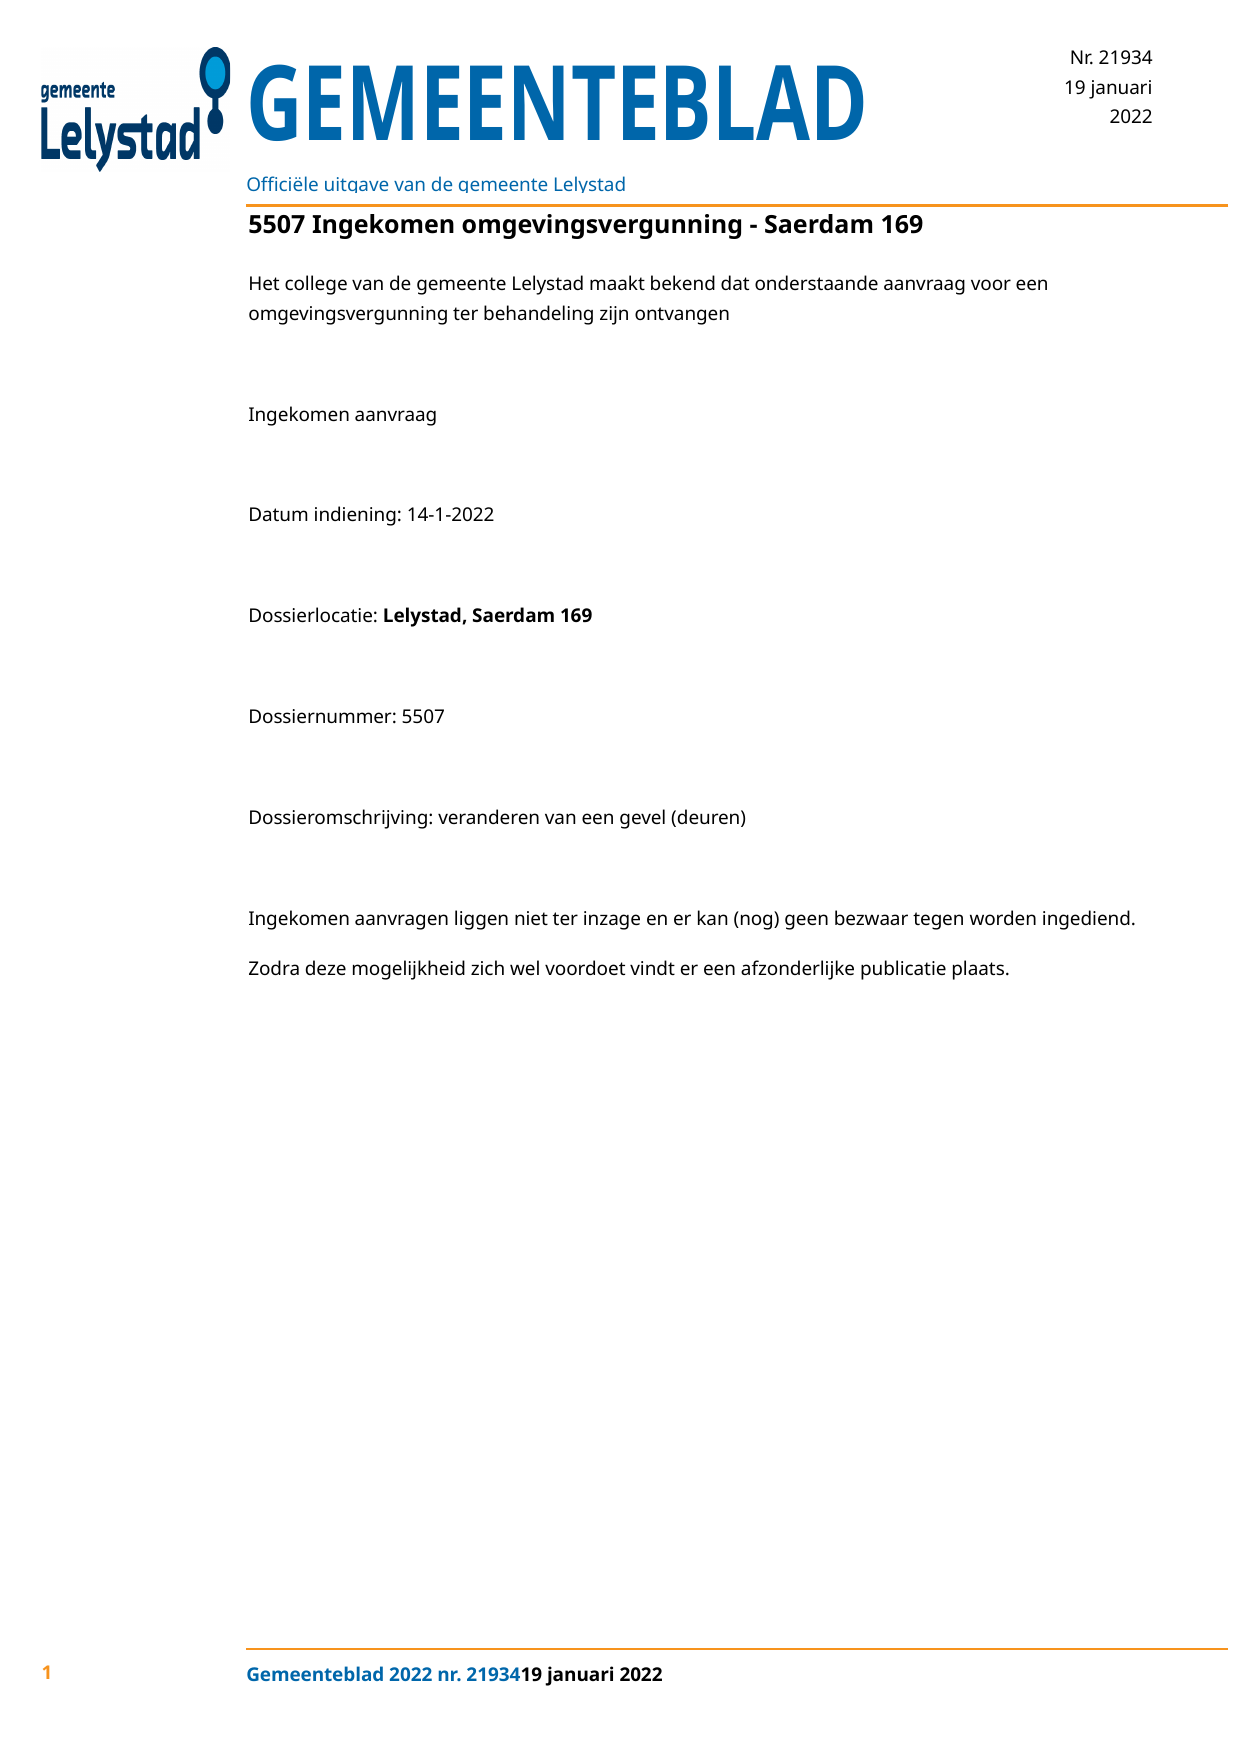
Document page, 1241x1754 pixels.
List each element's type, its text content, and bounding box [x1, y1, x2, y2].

text Dossieromschrijving: veranderen van een gevel (deuren) [248, 804, 1152, 830]
text 5507 Ingekomen omgevingsvergunning - Saerdam 169 [248, 207, 1152, 241]
text Ingekomen aanvragen liggen niet ter inzage en er kan (nog) geen bezwaar tegen worden ingediend. [248, 905, 1152, 931]
text Dossierlocatie: Lelystad, Saerdam 169 [248, 602, 1152, 628]
text Datum indiening: 14-1-2022 [248, 502, 1152, 527]
text Ingekomen aanvraag [248, 401, 1152, 426]
text Zodra deze mogelijkheid zich wel voordoet vindt er een afzonderlijke publicatie plaats. [248, 955, 1152, 981]
picture [41, 47, 231, 172]
text Het college van de gemeente Lelystad maakt bekend dat onderstaande aanvraag voor een omgevingsvergunning ter behandeling zijn ontvangen [248, 270, 1152, 326]
text Dossiernummer: 5507 [248, 703, 1152, 729]
